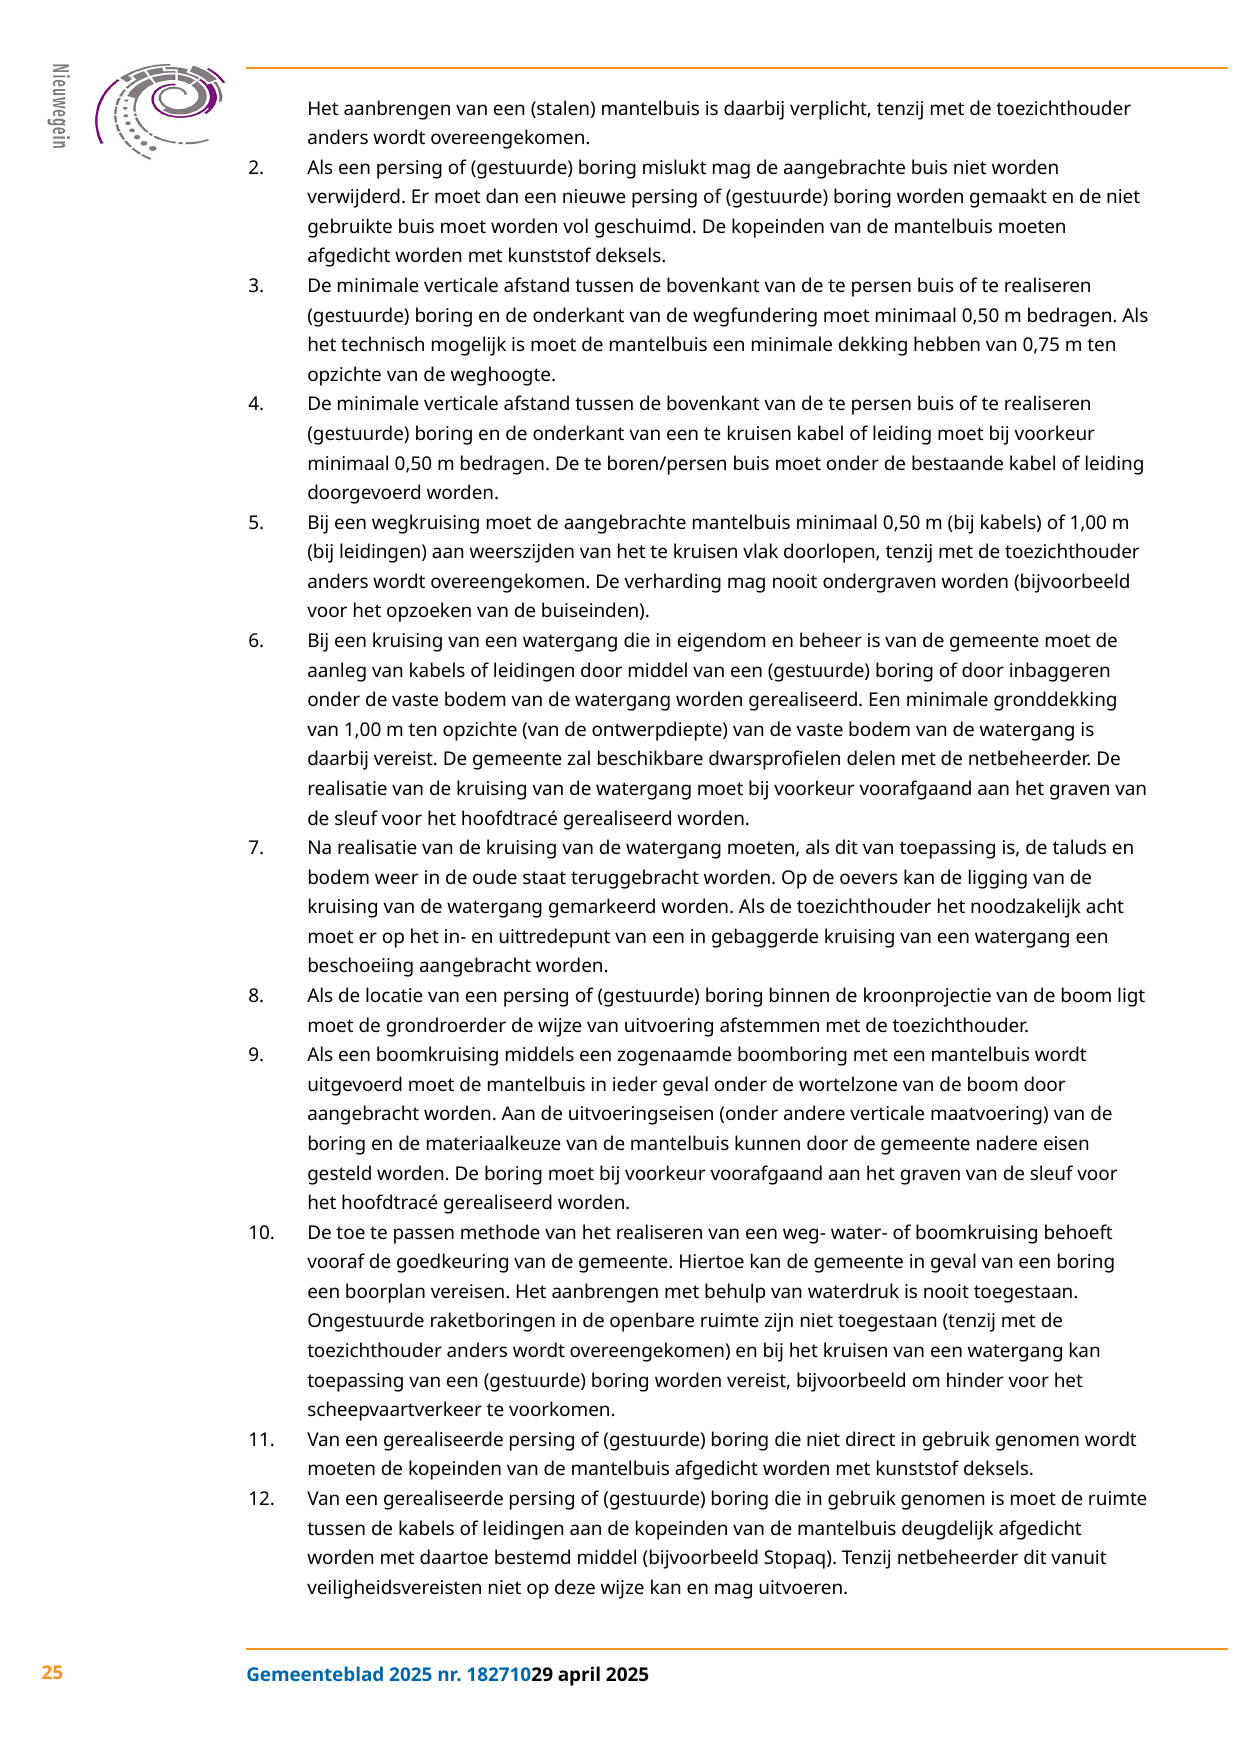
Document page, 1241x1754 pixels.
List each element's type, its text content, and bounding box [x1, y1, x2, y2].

list De toe te passen methode van het realiseren van een weg- water- of boomkruising behoeft vooraf de goedkeuring van de gemeente. Hiertoe kan de gemeente in geval van een boring een boorplan vereisen. Het aanbrengen met behulp van waterdruk is nooit toegestaan. Ongestuurde raketboringen in de openbare ruimte zijn niet toegestaan (tenzij met de toezichthouder anders wordt overeengekomen) en bij het kruisen van een watergang kan toepassing van een (gestuurde) boring worden vereist, bijvoorbeeld om hinder voor het scheepvaartverkeer te voorkomen. [248, 1219, 1152, 1422]
list Bij een wegkruising moet de aangebrachte mantelbuis minimaal 0,50 m (bij kabels) of 1,00 m (bij leidingen) aan weerszijden van het te kruisen vlak doorlopen, tenzij met de toezichthouder anders wordt overeengekomen. De verharding mag nooit ondergraven worden (bijvoorbeeld voor het opzoeken van de buiseinden). [248, 509, 1152, 623]
list Van een gerealiseerde persing of (gestuurde) boring die in gebruik genomen is moet de ruimte tussen de kabels of leidingen aan de kopeinden van de mantelbuis deugdelijk afgedicht worden met daartoe bestemd middel (bijvoorbeeld Stopaq). Tenzij netbeheerder dit vanuit veiligheidsvereisten niet op deze wijze kan en mag uitvoeren. [248, 1485, 1152, 1600]
list Na realisatie van de kruising van de watergang moeten, als dit van toepassing is, de taluds en bodem weer in de oude staat teruggebracht worden. Op de oevers kan de ligging van de kruising van de watergang gemarkeerd worden. Als de toezichthouder het noodzakelijk acht moet er op het in- en uittredepunt van een in gebaggerde kruising van een watergang een beschoeiing aangebracht worden. [248, 834, 1152, 978]
picture [41, 47, 231, 172]
list Als een boomkruising middels een zogenaamde boomboring met een mantelbuis wordt uitgevoerd moet de mantelbuis in ieder geval onder de wortelzone van de boom door aangebracht worden. Aan de uitvoeringseisen (onder andere verticale maatvoering) van de boring en de materiaalkeuze van de mantelbuis kunnen door de gemeente nadere eisen gesteld worden. De boring moet bij voorkeur voorafgaand aan het graven van de sleuf voor het hoofdtracé gerealiseerd worden. [248, 1041, 1152, 1215]
list De minimale verticale afstand tussen de bovenkant van de te persen buis of te realiseren (gestuurde) boring en de onderkant van een te kruisen kabel of leiding moet bij voorkeur minimaal 0,50 m bedragen. De te boren/persen buis moet onder de bestaande kabel of leiding doorgevoerd worden. [248, 391, 1152, 505]
list Het aanbrengen van een (stalen) mantelbuis is daarbij verplicht, tenzij met de toezichthouder anders wordt overeengekomen. [248, 95, 1152, 150]
list Als een persing of (gestuurde) boring mislukt mag de aangebrachte buis niet worden verwijderd. Er moet dan een nieuwe persing of (gestuurde) boring worden gemaakt en de niet gebruikte buis moet worden vol geschuimd. De kopeinden van de mantelbuis moeten afgedicht worden met kunststof deksels. [248, 154, 1152, 268]
list Van een gerealiseerde persing of (gestuurde) boring die niet direct in gebruik genomen wordt moeten de kopeinden van de mantelbuis afgedicht worden met kunststof deksels. [248, 1426, 1152, 1481]
list De minimale verticale afstand tussen de bovenkant van de te persen buis of te realiseren (gestuurde) boring en de onderkant van de wegfundering moet minimaal 0,50 m bedragen. Als het technisch mogelijk is moet de mantelbuis een minimale dekking hebben van 0,75 m ten opzichte van de weghoogte. [248, 272, 1152, 387]
list Bij een kruising van een watergang die in eigendom en beheer is van de gemeente moet de aanleg van kabels of leidingen door middel van een (gestuurde) boring of door inbaggeren onder de vaste bodem van de watergang worden gerealiseerd. Een minimale gronddekking van 1,00 m ten opzichte (van de ontwerpdiepte) van de vaste bodem van de watergang is daarbij vereist. De gemeente zal beschikbare dwarsprofielen delen met de netbeheerder. De realisatie van de kruising van de watergang moet bij voorkeur voorafgaand aan het graven van de sleuf voor het hoofdtracé gerealiseerd worden. [248, 627, 1152, 831]
list Als de locatie van een persing of (gestuurde) boring binnen de kroonprojectie van de boom ligt moet de grondroerder de wijze van uitvoering afstemmen met de toezichthouder. [248, 982, 1152, 1038]
